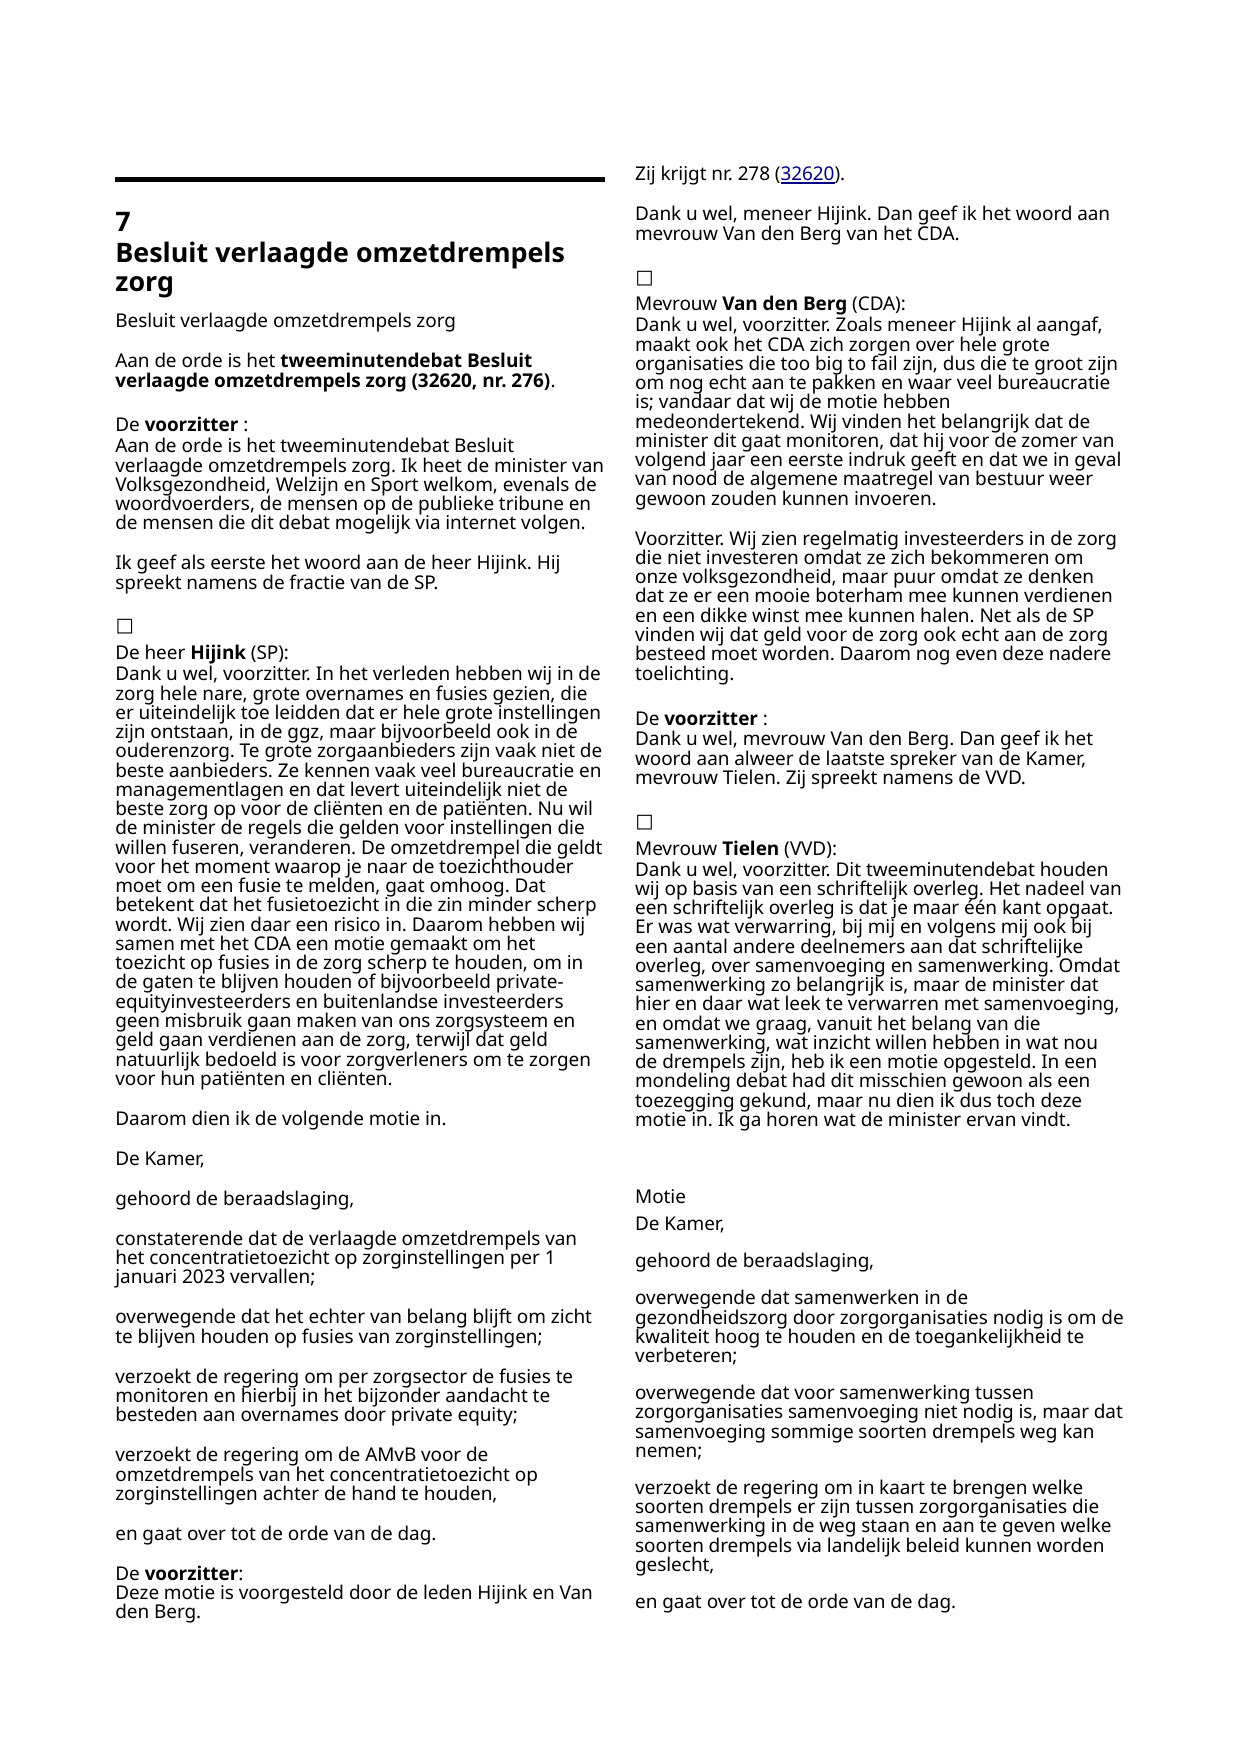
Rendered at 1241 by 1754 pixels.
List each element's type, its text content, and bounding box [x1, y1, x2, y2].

text Deze motie is voorgesteld door de leden Hijink en Van den Berg. [115, 1584, 605, 1623]
text verzoekt de regering om per zorgsector de fusies te monitoren en hierbij in het bijzonder aandacht te besteden aan overnames door private equity; [115, 1368, 605, 1426]
text ⬜ [115, 614, 605, 639]
text en gaat over tot de orde van de dag. [115, 1525, 605, 1544]
text Besluit verlaagde omzetdrempels zorg [115, 239, 605, 312]
text constaterende dat de verlaagde omzetdrempels van het concentratietoezicht op zorginstellingen per 1 januari 2023 vervallen; [115, 1230, 605, 1288]
text De Kamer, [635, 1215, 1125, 1235]
text De voorzitter : [635, 705, 1125, 730]
text 7 [115, 203, 605, 239]
text De voorzitter : [115, 412, 605, 437]
text De Kamer, [115, 1150, 605, 1169]
text Aan de orde is het tweeminutendebat Besluit verlaagde omzetdrempels zorg (32620, nr. 276). [115, 352, 605, 391]
text De heer Hijink (SP): [115, 639, 605, 665]
text Zij krijgt nr. 278 (32620). [635, 165, 1125, 184]
text Dank u wel, voorzitter. Zoals meneer Hijink al aangaf, maakt ook het CDA zich zorgen over hele grote organisaties die too big to fail zijn, dus die te groot zijn om nog echt aan te pakken en waar veel bureaucratie is; vandaar dat wij de motie hebben medeondertekend. Wij vinden het belangrijk dat de minister dit gaat monitoren, dat hij voor de zomer van volgend jaar een eerste indruk geeft en dat we in geval van nood de algemene maatregel van bestuur weer gewoon zouden kunnen invoeren. [635, 316, 1125, 509]
text Dank u wel, voorzitter. Dit tweeminutendebat houden wij op basis van een schriftelijk overleg. Het nadeel van een schriftelijk overleg is dat je maar één kant opgaat. Er was wat verwarring, bij mij en volgens mij ook bij een aantal andere deelnemers aan dat schriftelijke overleg, over samenvoeging en samenwerking. Omdat samenwerking zo belangrijk is, maar de minister dat hier en daar wat leek te verwarren met samenvoeging, en omdat we graag, vanuit het belang van die samenwerking, wat inzicht willen hebben in wat nou de drempels zijn, heb ik een motie opgesteld. In een mondeling debat had dit misschien gewoon als een toezegging gekund, maar nu dien ik dus toch deze motie in. Ik ga horen wat de minister ervan vindt. [635, 861, 1125, 1130]
text overwegende dat voor samenwerking tussen zorgorganisaties samenvoeging niet nodig is, maar dat samenvoeging sommige soorten drempels weg kan nemen; [635, 1384, 1125, 1461]
text gehoord de beraadslaging, [635, 1252, 1125, 1272]
text Ik geef als eerste het woord aan de heer Hijink. Hij spreekt namens de fractie van de SP. [115, 554, 605, 593]
text Dank u wel, voorzitter. In het verleden hebben wij in de zorg hele nare, grote overnames en fusies gezien, die er uiteindelijk toe leidden dat er hele grote instellingen zijn ontstaan, in de ggz, maar bijvoorbeeld ook in de ouderenzorg. Te grote zorgaanbieders zijn vaak niet de beste aanbieders. Ze kennen vaak veel bureaucratie en managementlagen en dat levert uiteindelijk niet de beste zorg op voor de cliënten en de patiënten. Nu wil de minister de regels die gelden voor instellingen die willen fuseren, veranderen. De omzetdrempel die geldt voor het moment waarop je naar de toezichthouder moet om een fusie te melden, gaat omhoog. Dat betekent dat het fusietoezicht in die zin minder scherp wordt. Wij zien daar een risico in. Daarom hebben wij samen met het CDA een motie gemaakt om het toezicht op fusies in de zorg scherp te houden, om in de gaten te blijven houden of bijvoorbeeld private-equityinvesteerders en buitenlandse investeerders geen misbruik gaan maken van ons zorgsysteem en geld gaan verdienen aan de zorg, terwijl dat geld natuurlijk bedoeld is voor zorgverleners om te zorgen voor hun patiënten en cliënten. [115, 665, 605, 1089]
text Mevrouw Van den Berg (CDA): [635, 291, 1125, 316]
text Besluit verlaagde omzetdrempels zorg [115, 312, 605, 332]
text ⬜ [635, 809, 1125, 835]
text verzoekt de regering om in kaart te brengen welke soorten drempels er zijn tussen zorgorganisaties die samenwerking in de weg staan en aan te geven welke soorten drempels via landelijk beleid kunnen worden geslecht, [635, 1479, 1125, 1575]
text gehoord de beraadslaging, [115, 1190, 605, 1209]
text De voorzitter: [115, 1565, 605, 1584]
text Voorzitter. Wij zien regelmatig investeerders in de zorg die niet investeren omdat ze zich bekommeren om onze volksgezondheid, maar puur omdat ze denken dat ze er een mooie boterham mee kunnen verdienen en een dikke winst mee kunnen halen. Net als de SP vinden wij dat geld voor de zorg ook echt aan de zorg besteed moet worden. Daarom nog even deze nadere toelichting. [635, 530, 1125, 684]
text en gaat over tot de orde van de dag. [635, 1593, 1125, 1612]
text Aan de orde is het tweeminutendebat Besluit verlaagde omzetdrempels zorg. Ik heet de minister van Volksgezondheid, Welzijn en Sport welkom, evenals de woordvoerders, de mensen op de publieke tribune en de mensen die dit debat mogelijk via internet volgen. [115, 437, 605, 534]
text Motie [635, 1184, 1125, 1209]
text verzoekt de regering om de AMvB voor de omzetdrempels van het concentratietoezicht op zorginstellingen achter de hand te houden, [115, 1446, 605, 1504]
text Mevrouw Tielen (VVD): [635, 835, 1125, 861]
text Daarom dien ik de volgende motie in. [115, 1110, 605, 1129]
text Dank u wel, mevrouw Van den Berg. Dan geef ik het woord aan alweer de laatste spreker van de Kamer, mevrouw Tielen. Zij spreekt namens de VVD. [635, 730, 1125, 788]
text overwegende dat samenwerken in de gezondheidszorg door zorgorganisaties nodig is om de kwaliteit hoog te houden en de toegankelijkheid te verbeteren; [635, 1289, 1125, 1366]
text overwegende dat het echter van belang blijft om zicht te blijven houden op fusies van zorginstellingen; [115, 1308, 605, 1347]
text ⬜ [635, 265, 1125, 291]
text Dank u wel, meneer Hijink. Dan geef ik het woord aan mevrouw Van den Berg van het CDA. [635, 205, 1125, 244]
